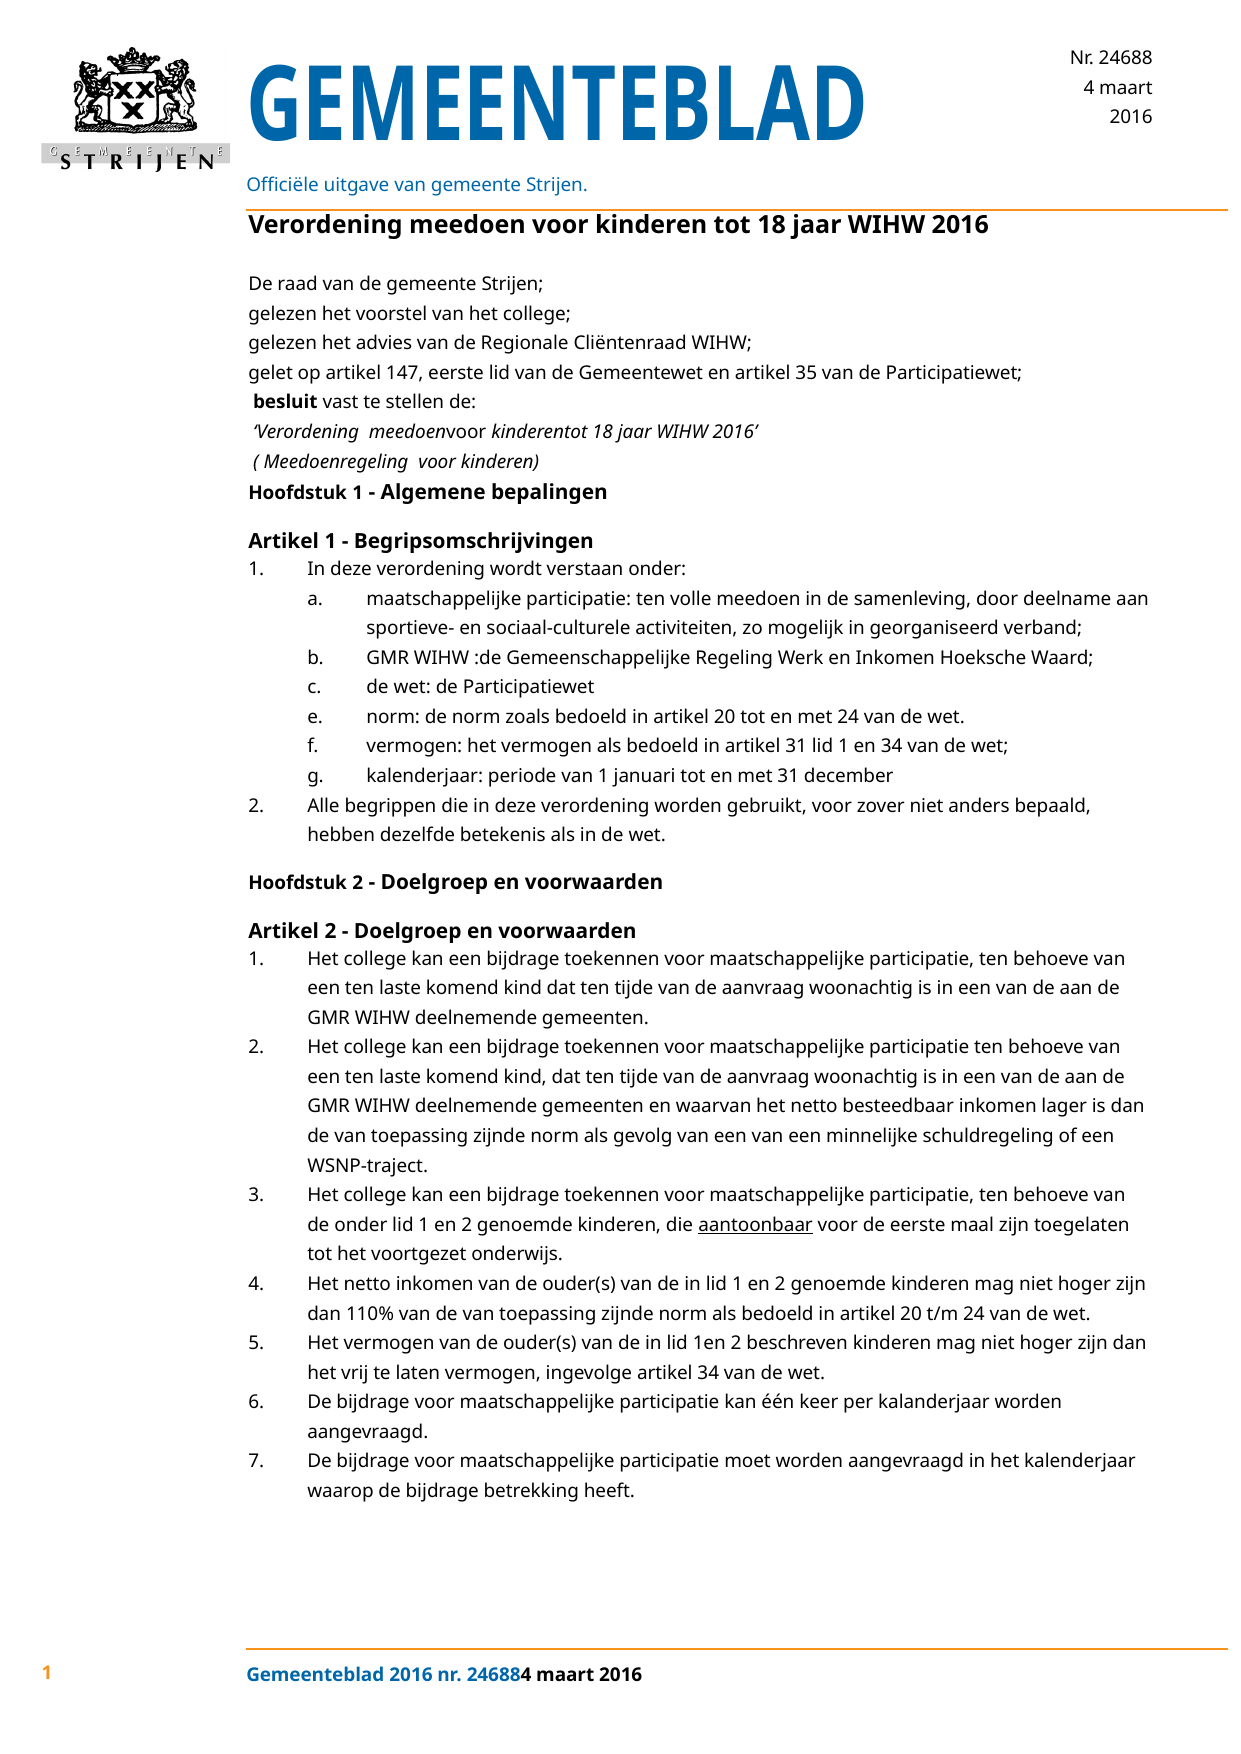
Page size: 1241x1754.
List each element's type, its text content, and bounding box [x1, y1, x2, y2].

list maatschappelijke participatie: ten volle meedoen in de samenleving, door deelname aan sportieve- en sociaal-culturele activiteiten, zo mogelijk in georganiseerd verband; [307, 585, 1152, 640]
text Artikel 2 - Doelgroep en voorwaarden [248, 916, 1152, 945]
list de wet: de Participatiewet [307, 673, 1152, 699]
list Het college kan een bijdrage toekennen voor maatschappelijke participatie, ten behoeve van een ten laste komend kind dat ten tijde van de aanvraag woonachtig is in een van de aan de GMR WIHW deelnemende gemeenten. [248, 945, 1152, 1029]
text Artikel 1 - Begripsomschrijvingen [248, 527, 1152, 555]
text De raad van de gemeente Strijen; [248, 270, 1152, 296]
list norm: de norm zoals bedoeld in artikel 20 tot en met 24 van de wet. [307, 703, 1152, 729]
list Alle begrippen die in deze verordening worden gebruikt, voor zover niet anders bepaald, hebben dezelfde betekenis als in de wet. [248, 792, 1152, 847]
list De bijdrage voor maatschappelijke participatie kan één keer per kalanderjaar worden aangevraagd. [248, 1388, 1152, 1444]
list vermogen: het vermogen als bedoeld in artikel 31 lid 1 en 34 van de wet; [307, 733, 1152, 758]
text ( Meedoenregeling voor kinderen) [248, 448, 1152, 473]
list De bijdrage voor maatschappelijke participatie moet worden aangevraagd in het kalenderjaar waarop de bijdrage betrekking heeft. [248, 1448, 1152, 1503]
list Het vermogen van de ouder(s) van de in lid 1en 2 beschreven kinderen mag niet hoger zijn dan het vrij te laten vermogen, ingevolge artikel 34 van de wet. [248, 1329, 1152, 1384]
text gelet op artikel 147, eerste lid van de Gemeentewet en artikel 35 van de Participatiewet; [248, 359, 1152, 385]
text Hoofdstuk 1 - Algemene bepalingen [248, 477, 1152, 506]
list GMR WIHW :de Gemeenschappelijke Regeling Werk en Inkomen Hoeksche Waard; [307, 644, 1152, 669]
text besluit vast te stellen de: [248, 389, 1152, 414]
list Het college kan een bijdrage toekennen voor maatschappelijke participatie ten behoeve van een ten laste komend kind, dat ten tijde van de aanvraag woonachtig is in een van de aan de GMR WIHW deelnemende gemeenten en waarvan het netto besteedbaar inkomen lager is dan de van toepassing zijnde norm als gevolg van een van een minnelijke schuldregeling of een WSNP-traject. [248, 1033, 1152, 1177]
list Het netto inkomen van de ouder(s) van de in lid 1 en 2 genoemde kinderen mag niet hoger zijn dan 110% van de van toepassing zijnde norm als bedoeld in artikel 20 t/m 24 van de wet. [248, 1270, 1152, 1325]
list Het college kan een bijdrage toekennen voor maatschappelijke participatie, ten behoeve van de onder lid 1 en 2 genoemde kinderen, die aantoonbaar voor de eerste maal zijn toegelaten tot het voortgezet onderwijs. [248, 1181, 1152, 1266]
text gelezen het voorstel van het college; [248, 300, 1152, 326]
text Hoofdstuk 2 - Doelgroep en voorwaarden [248, 867, 1152, 895]
list kalenderjaar: periode van 1 januari tot en met 31 december [307, 762, 1152, 788]
text gelezen het advies van de Regionale Cliëntenraad WIHW; [248, 329, 1152, 355]
text Verordening meedoen voor kinderen tot 18 jaar WIHW 2016 [248, 211, 1152, 241]
list In deze verordening wordt verstaan onder: [248, 555, 1152, 581]
picture [41, 47, 231, 172]
text ‘Verordening meedoenvoor kinderentot 18 jaar WIHW 2016’ [248, 418, 1152, 444]
